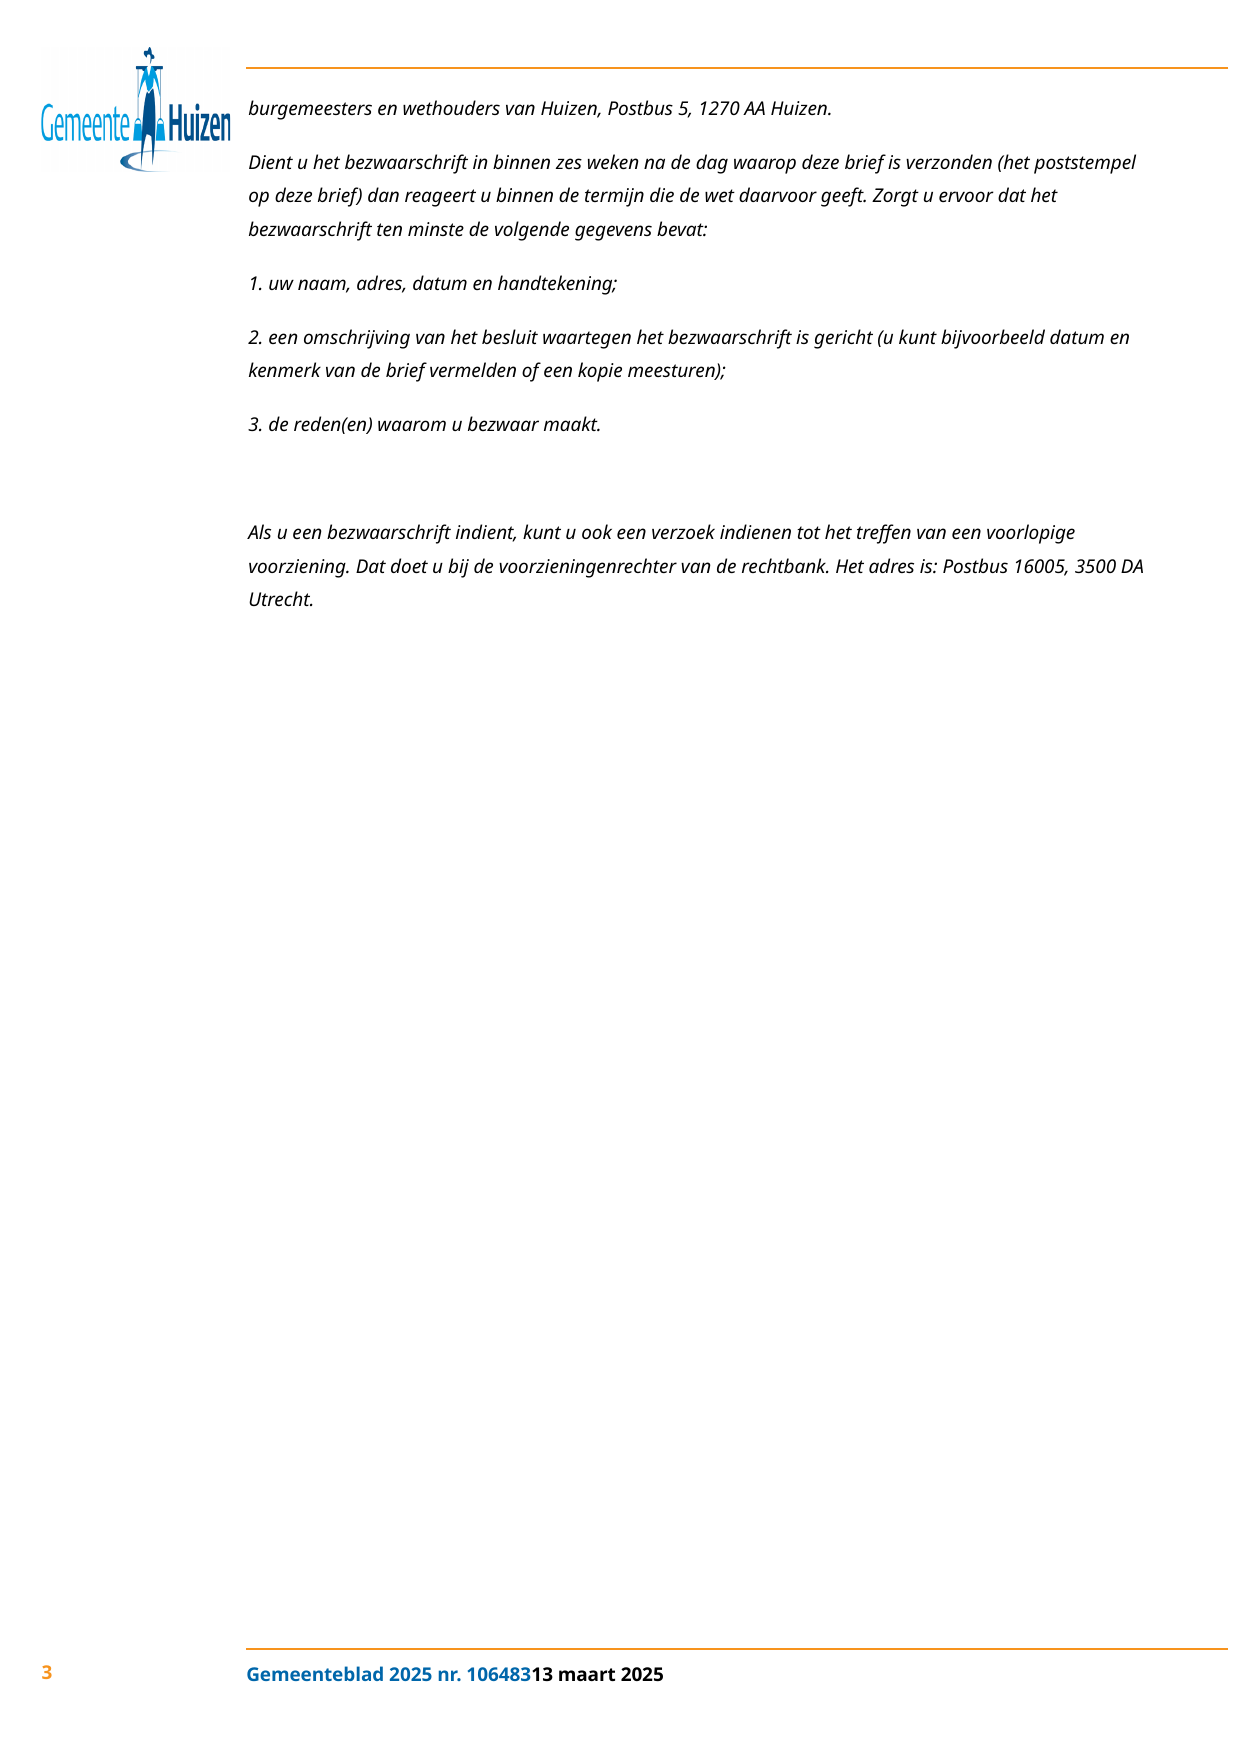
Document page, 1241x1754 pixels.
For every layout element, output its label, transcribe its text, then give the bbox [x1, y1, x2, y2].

text burgemeesters en wethouders van Huizen, Postbus 5, 1270 AA Huizen. [248, 95, 1152, 121]
picture [41, 47, 231, 172]
text 2. een omschrijving van het besluit waartegen het bezwaarschrift is gericht (u kunt bijvoorbeeld datum en kenmerk van de brief vermelden of een kopie meesturen); [248, 324, 1152, 383]
text Dient u het bezwaarschrift in binnen zes weken na de dag waarop deze brief is verzonden (het poststempel op deze brief) dan reageert u binnen de termijn die de wet daarvoor geeft. Zorgt u ervoor dat het bezwaarschrift ten minste de volgende gegevens bevat: [248, 149, 1152, 241]
text 3. de reden(en) waarom u bezwaar maakt. [248, 411, 1152, 437]
text 1. uw naam, adres, datum en handtekening; [248, 270, 1152, 296]
text Als u een bezwaarschrift indient, kunt u ook een verzoek indienen tot het treffen van een voorlopige voorziening. Dat doet u bij de voorzieningenrechter van de rechtbank. Het adres is: Postbus 16005, 3500 DA Utrecht. [248, 519, 1152, 612]
